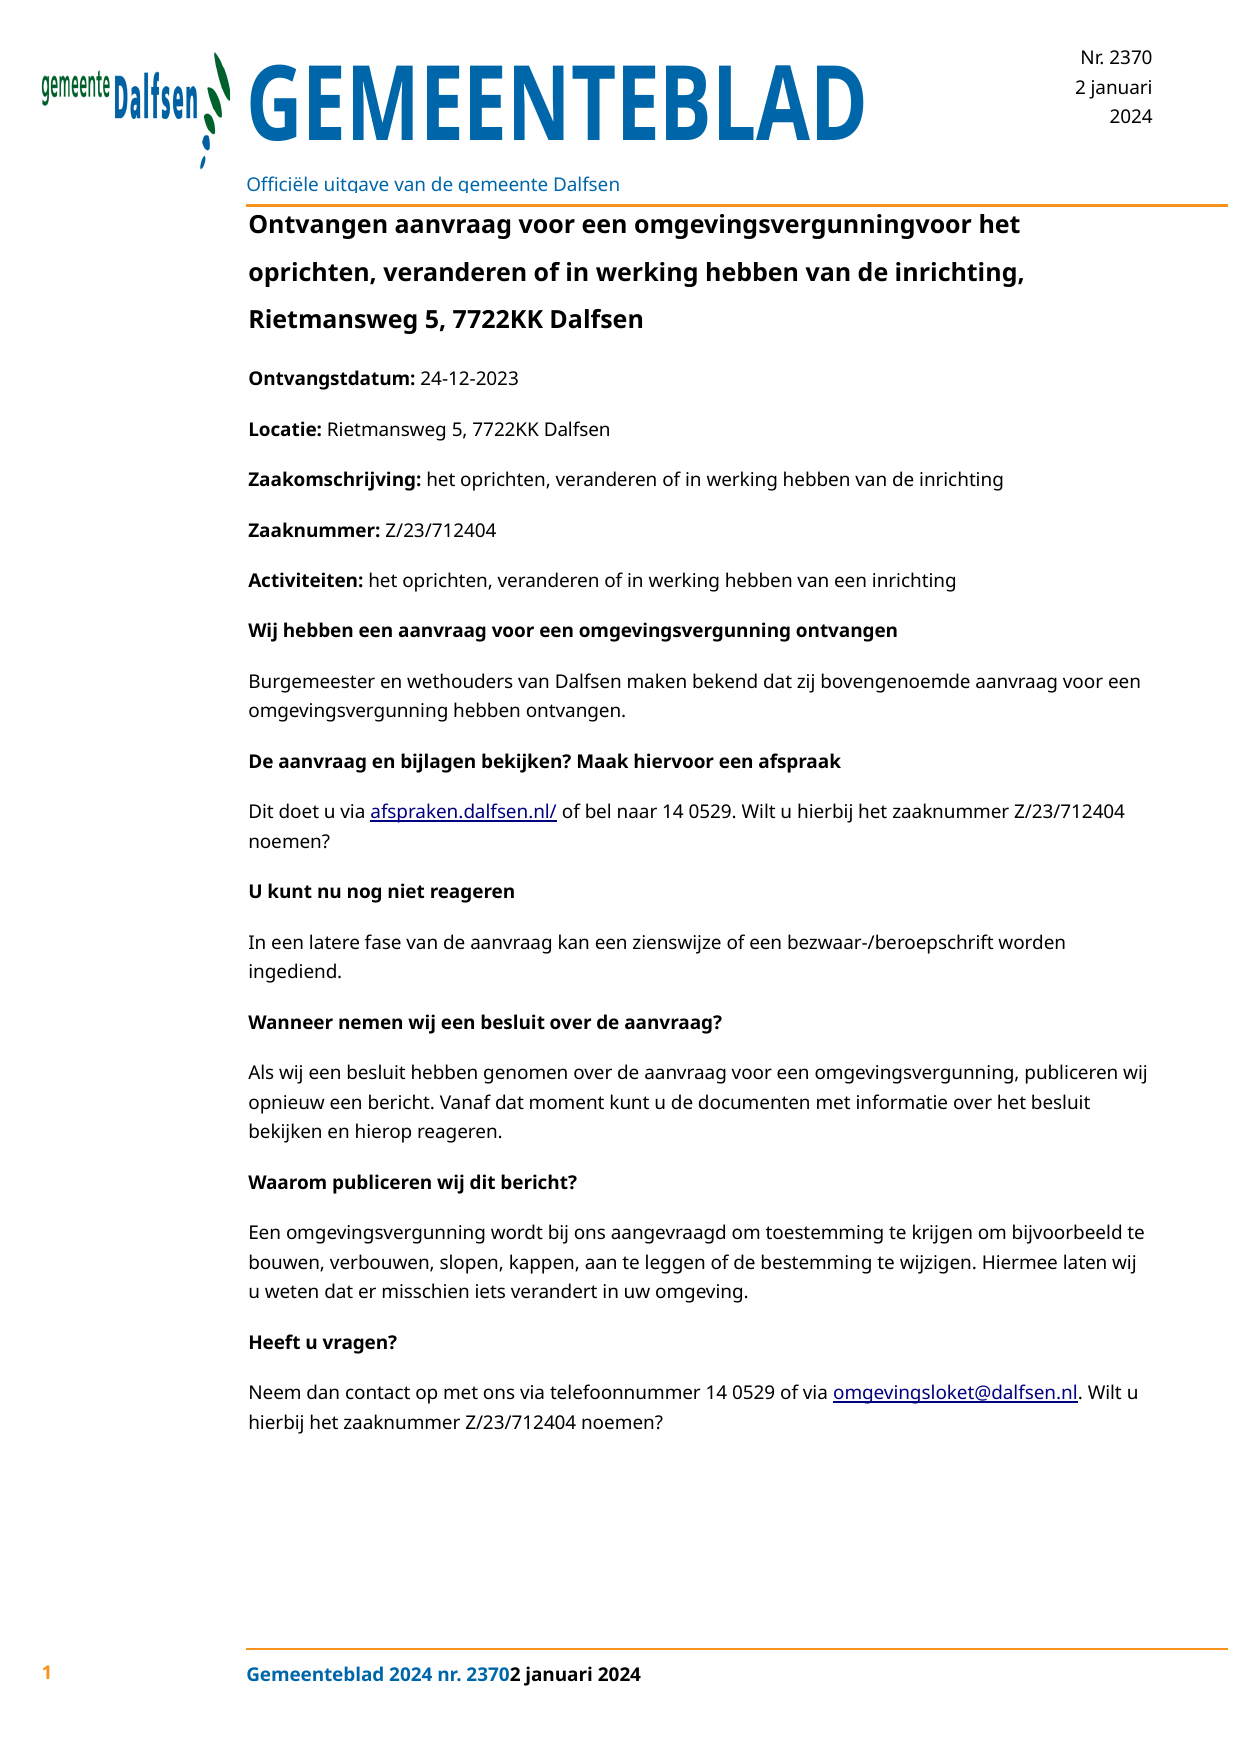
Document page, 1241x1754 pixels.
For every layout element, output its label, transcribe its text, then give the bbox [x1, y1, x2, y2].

text Neem dan contact op met ons via telefoonnummer 14 0529 of via omgevingsloket@dalfsen.nl. Wilt u hierbij het zaaknummer Z/23/712404 noemen? [248, 1379, 1152, 1434]
text Wij hebben een aanvraag voor een omgevingsvergunning ontvangen [248, 618, 1152, 643]
text Als wij een besluit hebben genomen over de aanvraag voor een omgevingsvergunning, publiceren wij opnieuw een bericht. Vanaf dat moment kunt u de documenten met informatie over het besluit bekijken en hierop reageren. [248, 1059, 1152, 1144]
text Ontvangstdatum: 24-12-2023 [248, 366, 1152, 391]
text Activiteiten: het oprichten, veranderen of in werking hebben van een inrichting [248, 567, 1152, 593]
text Heeft u vragen? [248, 1329, 1152, 1354]
text In een latere fase van de aanvraag kan een zienswijze of een bezwaar-/beroepschrift worden ingediend. [248, 929, 1152, 984]
picture [41, 47, 231, 172]
text Zaaknummer: Z/23/712404 [248, 517, 1152, 542]
text Locatie: Rietmansweg 5, 7722KK Dalfsen [248, 416, 1152, 442]
text Zaakomschrijving: het oprichten, veranderen of in werking hebben van de inrichting [248, 466, 1152, 492]
text Waarom publiceren wij dit bericht? [248, 1169, 1152, 1194]
text U kunt nu nog niet reageren [248, 878, 1152, 904]
text Burgemeester en wethouders van Dalfsen maken bekend dat zij bovengenoemde aanvraag voor een omgevingsvergunning hebben ontvangen. [248, 668, 1152, 723]
text Dit doet u via afspraken.dalfsen.nl/ of bel naar 14 0529. Wilt u hierbij het zaaknummer Z/23/712404 noemen? [248, 798, 1152, 854]
text Ontvangen aanvraag voor een omgevingsvergunningvoor het oprichten, veranderen of in werking hebben van de inrichting, Rietmansweg 5, 7722KK Dalfsen [248, 207, 1152, 336]
text Een omgevingsvergunning wordt bij ons aangevraagd om toestemming te krijgen om bijvoorbeeld te bouwen, verbouwen, slopen, kappen, aan te leggen of de bestemming te wijzigen. Hiermee laten wij u weten dat er misschien iets verandert in uw omgeving. [248, 1219, 1152, 1304]
text Wanneer nemen wij een besluit over de aanvraag? [248, 1009, 1152, 1034]
text De aanvraag en bijlagen bekijken? Maak hiervoor een afspraak [248, 748, 1152, 774]
